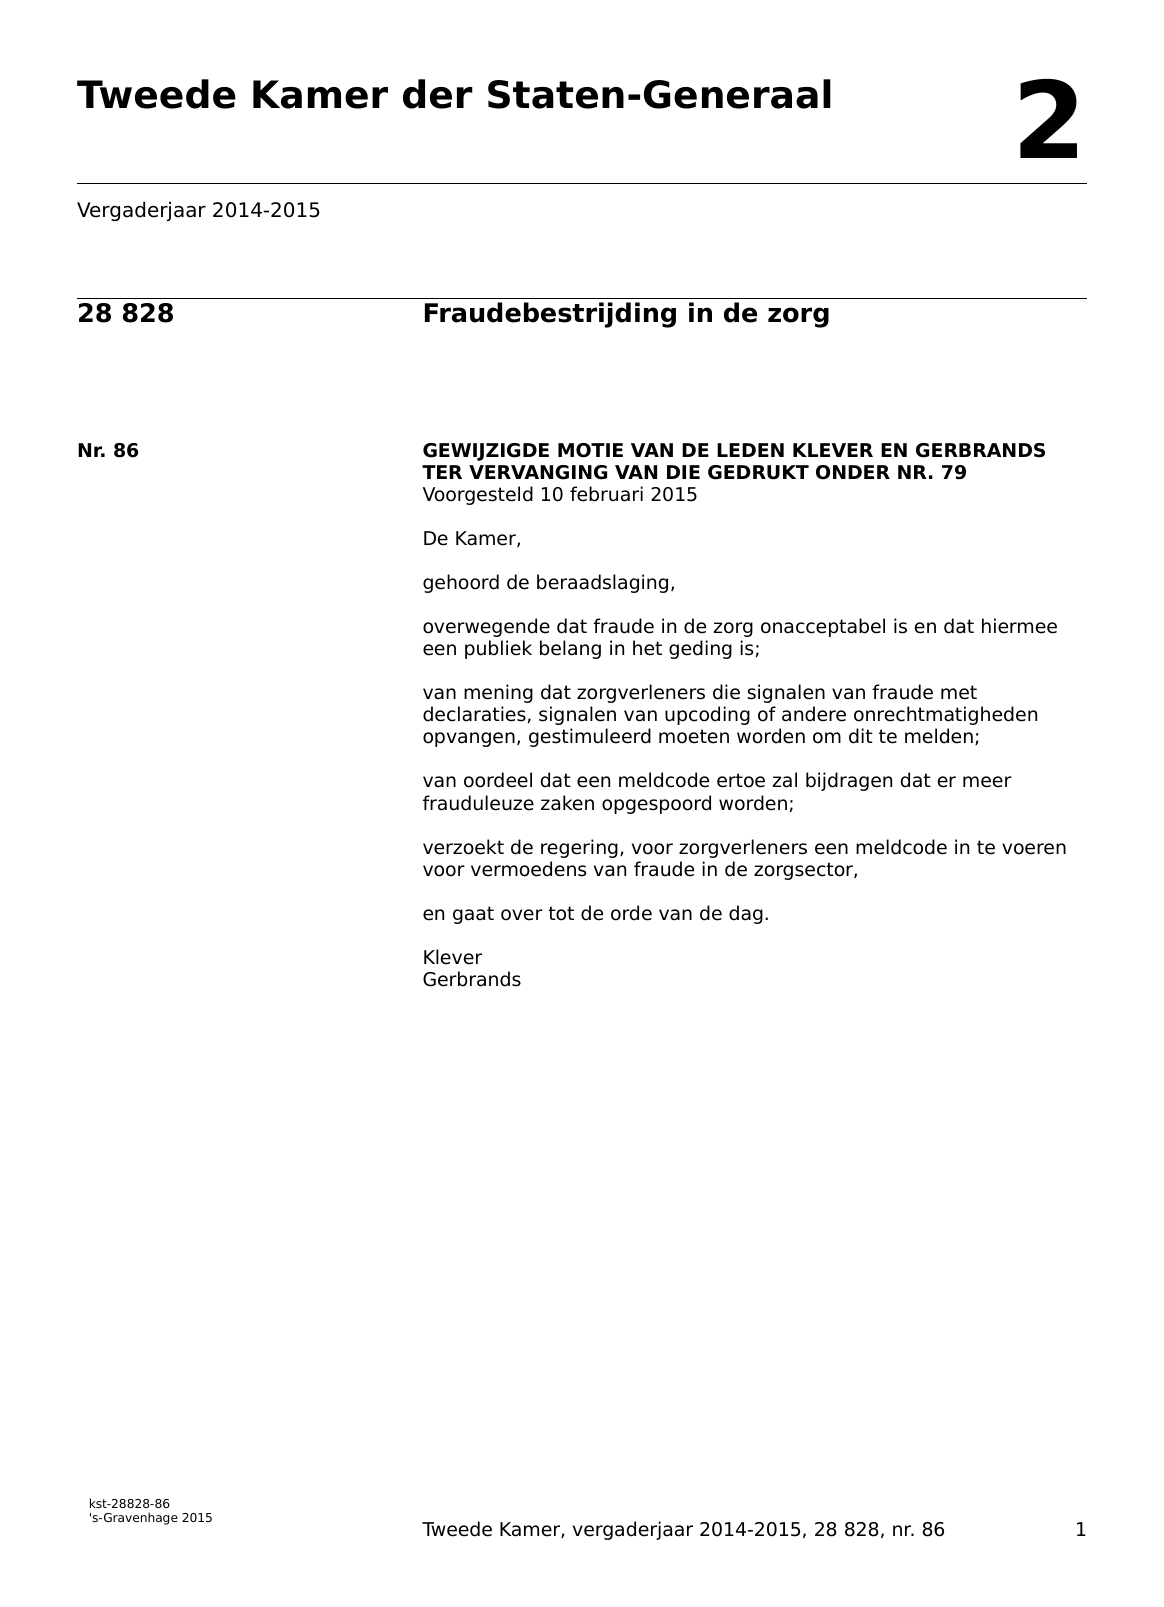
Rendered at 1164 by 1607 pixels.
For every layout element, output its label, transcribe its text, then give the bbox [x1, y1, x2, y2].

text en gaat over tot de orde van de dag. [422, 903, 1087, 925]
text van mening dat zorgverleners die signalen van fraude met declaraties, signalen van upcoding of andere onrechtmatigheden opvangen, gestimuleerd moeten worden om dit te melden; [422, 682, 1087, 748]
text van oordeel dat een meldcode ertoe zal bijdragen dat er meer frauduleuze zaken opgespoord worden; [422, 770, 1087, 814]
text verzoekt de regering, voor zorgverleners een meldcode in te voeren voor vermoedens van fraude in de zorgsector, [422, 837, 1087, 881]
text Gerbrands [422, 969, 1087, 991]
text Voorgesteld 10 februari 2015 [422, 484, 1087, 506]
table_header Tweede Kamer der Staten-Generaal [77, 59, 886, 183]
text overwegende dat fraude in de zorg onacceptabel is en dat hiermee een publiek belang in het geding is; [422, 616, 1087, 660]
subtitle Nr. 86 GEWIJZIGDE MOTIE VAN DE LEDEN KLEVER EN GERBRANDS TER VERVANGING VAN DIE GEDRUKT ONDER NR. 79 [77, 440, 1087, 484]
text kst-28828-86 [88, 1497, 323, 1511]
table_cell Vergaderjaar 2014-2015 [77, 184, 1087, 298]
text 's-Gravenhage 2015 [88, 1511, 323, 1525]
text De Kamer, [422, 528, 1087, 550]
text Klever [422, 947, 1087, 969]
text gehoord de beraadslaging, [422, 572, 1087, 594]
table_header 2 [886, 59, 1087, 183]
subtitle 28 828 Fraudebestrijding in de zorg [77, 299, 1087, 329]
